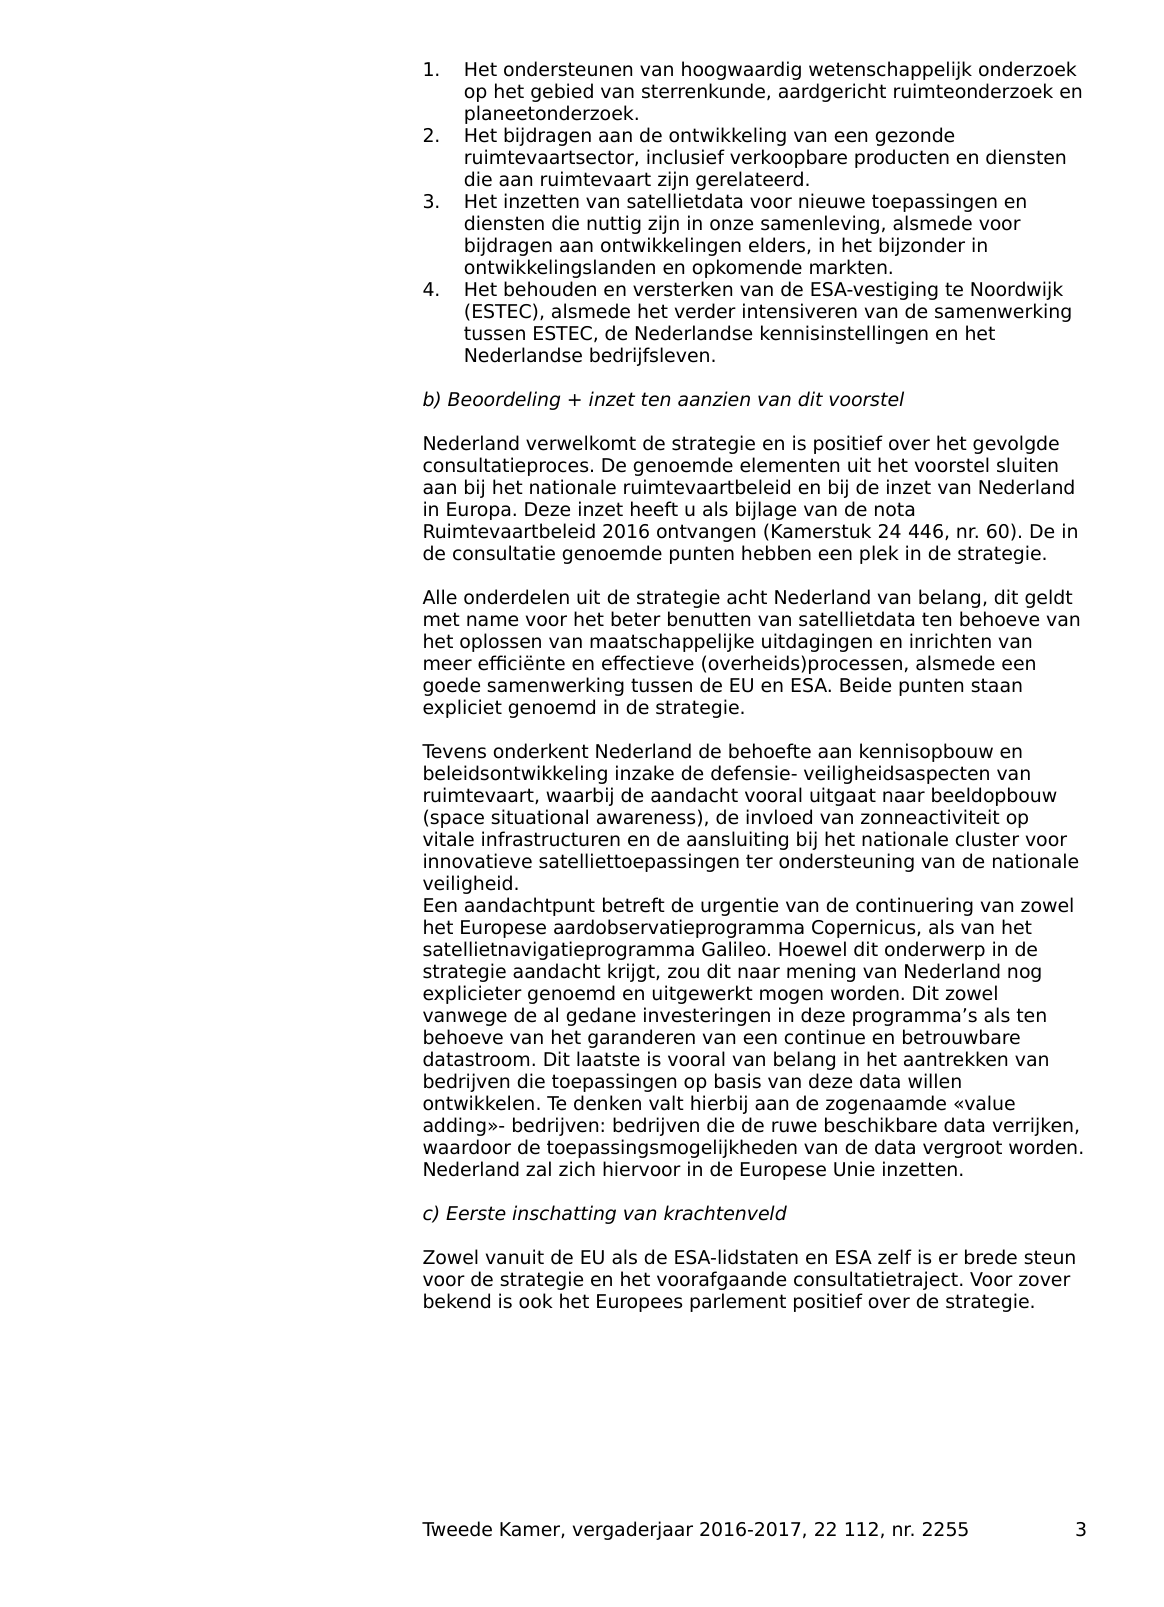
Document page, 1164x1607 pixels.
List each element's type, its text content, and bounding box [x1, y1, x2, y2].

subtitle b) Beoordeling + inzet ten aanzien van dit voorstel [422, 389, 1087, 411]
text 2. Het bijdragen aan de ontwikkeling van een gezonde ruimtevaartsector, inclusief verkoopbare producten en diensten die aan ruimtevaart zijn gerelateerd. [422, 125, 1087, 191]
text 4. Het behouden en versterken van de ESA-vestiging te Noordwijk (ESTEC), alsmede het verder intensiveren van de samenwerking tussen ESTEC, de Nederlandse kennisinstellingen en het Nederlandse bedrijfsleven. [422, 279, 1087, 367]
subtitle c) Eerste inschatting van krachtenveld [422, 1203, 1087, 1225]
text 1. Het ondersteunen van hoogwaardig wetenschappelijk onderzoek op het gebied van sterrenkunde, aardgericht ruimteonderzoek en planeetonderzoek. [422, 59, 1087, 125]
text 3. Het inzetten van satellietdata voor nieuwe toepassingen en diensten die nuttig zijn in onze samenleving, alsmede voor bijdragen aan ontwikkelingen elders, in het bijzonder in ontwikkelingslanden en opkomende markten. [422, 191, 1087, 279]
text Een aandachtpunt betreft de urgentie van de continuering van zowel het Europese aardobservatieprogramma Copernicus, als van het satellietnavigatieprogramma Galileo. Hoewel dit onderwerp in de strategie aandacht krijgt, zou dit naar mening van Nederland nog explicieter genoemd en uitgewerkt mogen worden. Dit zowel vanwege de al gedane investeringen in deze programma’s als ten behoeve van het garanderen van een continue en betrouwbare datastroom. Dit laatste is vooral van belang in het aantrekken van bedrijven die toepassingen op basis van deze data willen ontwikkelen. Te denken valt hierbij aan de zogenaamde «value adding»- bedrijven: bedrijven die de ruwe beschikbare data verrijken, waardoor de toepassingsmogelijkheden van de data vergroot worden. [422, 895, 1087, 1159]
text Tevens onderkent Nederland de behoefte aan kennisopbouw en beleidsontwikkeling inzake de defensie- veiligheidsaspecten van ruimtevaart, waarbij de aandacht vooral uitgaat naar beeldopbouw (space situational awareness), de invloed van zonneactiviteit op vitale infrastructuren en de aansluiting bij het nationale cluster voor innovatieve satelliettoepassingen ter ondersteuning van de nationale veiligheid. [422, 741, 1087, 895]
text Alle onderdelen uit de strategie acht Nederland van belang, dit geldt met name voor het beter benutten van satellietdata ten behoeve van het oplossen van maatschappelijke uitdagingen en inrichten van meer efficiënte en effectieve (overheids)processen, alsmede een goede samenwerking tussen de EU en ESA. Beide punten staan expliciet genoemd in de strategie. [422, 587, 1087, 719]
text Nederland verwelkomt de strategie en is positief over het gevolgde consultatieproces. De genoemde elementen uit het voorstel sluiten aan bij het nationale ruimtevaartbeleid en bij de inzet van Nederland in Europa. Deze inzet heeft u als bijlage van de nota Ruimtevaartbeleid 2016 ontvangen (Kamerstuk 24 446, nr. 60). De in de consultatie genoemde punten hebben een plek in de strategie. [422, 433, 1087, 565]
text Nederland zal zich hiervoor in de Europese Unie inzetten. [422, 1159, 1087, 1181]
text Zowel vanuit de EU als de ESA-lidstaten en ESA zelf is er brede steun voor de strategie en het voorafgaande consultatietraject. Voor zover bekend is ook het Europees parlement positief over de strategie. [422, 1247, 1087, 1313]
